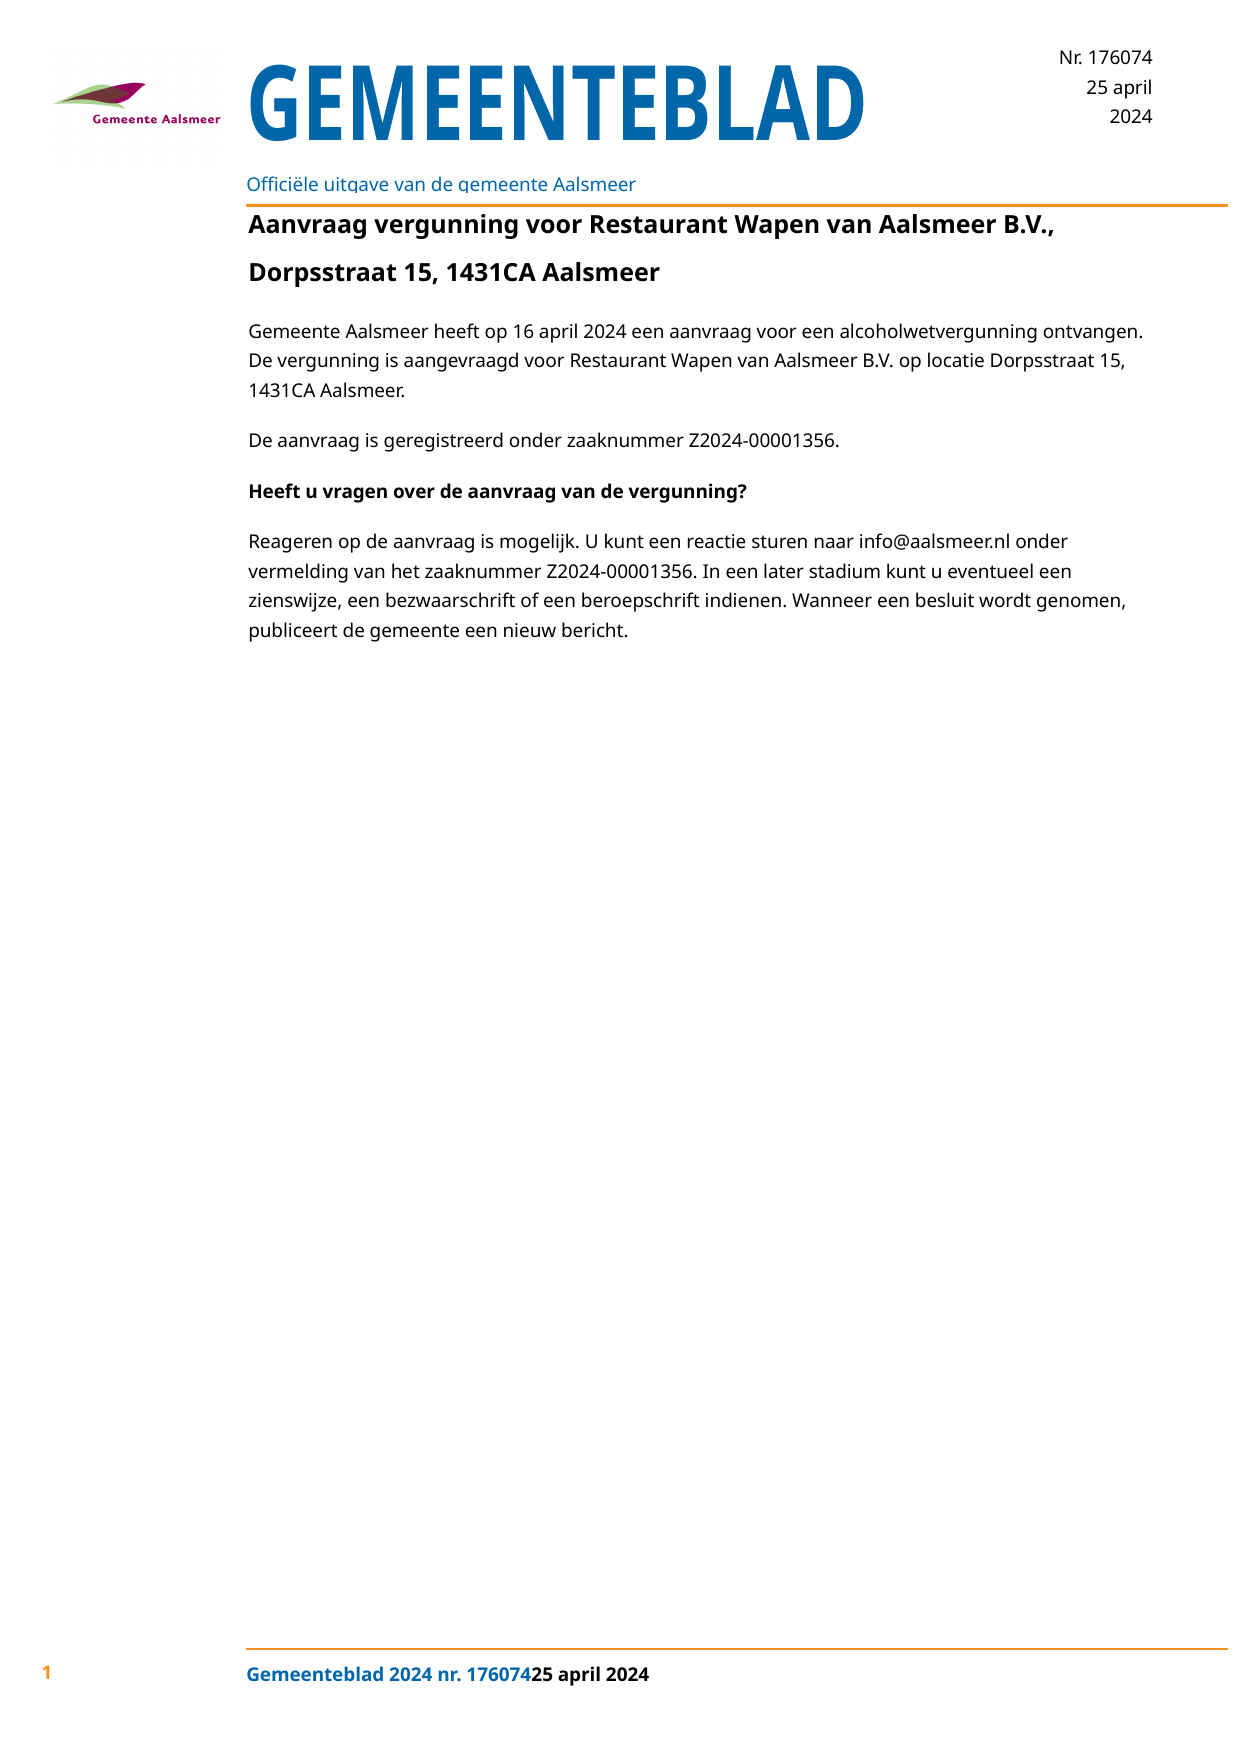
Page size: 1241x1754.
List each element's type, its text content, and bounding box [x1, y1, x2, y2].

text Reageren op de aanvraag is mogelijk. U kunt een reactie sturen naar info@aalsmeer.nl onder vermelding van het zaaknummer Z2024-00001356. In een later stadium kunt u eventueel een zienswijze, een bezwaarschrift of een beroepschrift indienen. Wanneer een besluit wordt genomen, publiceert de gemeente een nieuw bericht. [248, 528, 1152, 643]
text Heeft u vragen over de aanvraag van de vergunning? [248, 478, 1152, 504]
text Aanvraag vergunning voor Restaurant Wapen van Aalsmeer B.V., Dorpsstraat 15, 1431CA Aalsmeer [248, 207, 1152, 288]
text Gemeente Aalsmeer heeft op 16 april 2024 een aanvraag voor een alcoholwetvergunning ontvangen. De vergunning is aangevraagd voor Restaurant Wapen van Aalsmeer B.V. op locatie Dorpsstraat 15, 1431CA Aalsmeer. [248, 318, 1152, 403]
text De aanvraag is geregistreerd onder zaaknummer Z2024-00001356. [248, 427, 1152, 453]
picture [41, 47, 231, 172]
